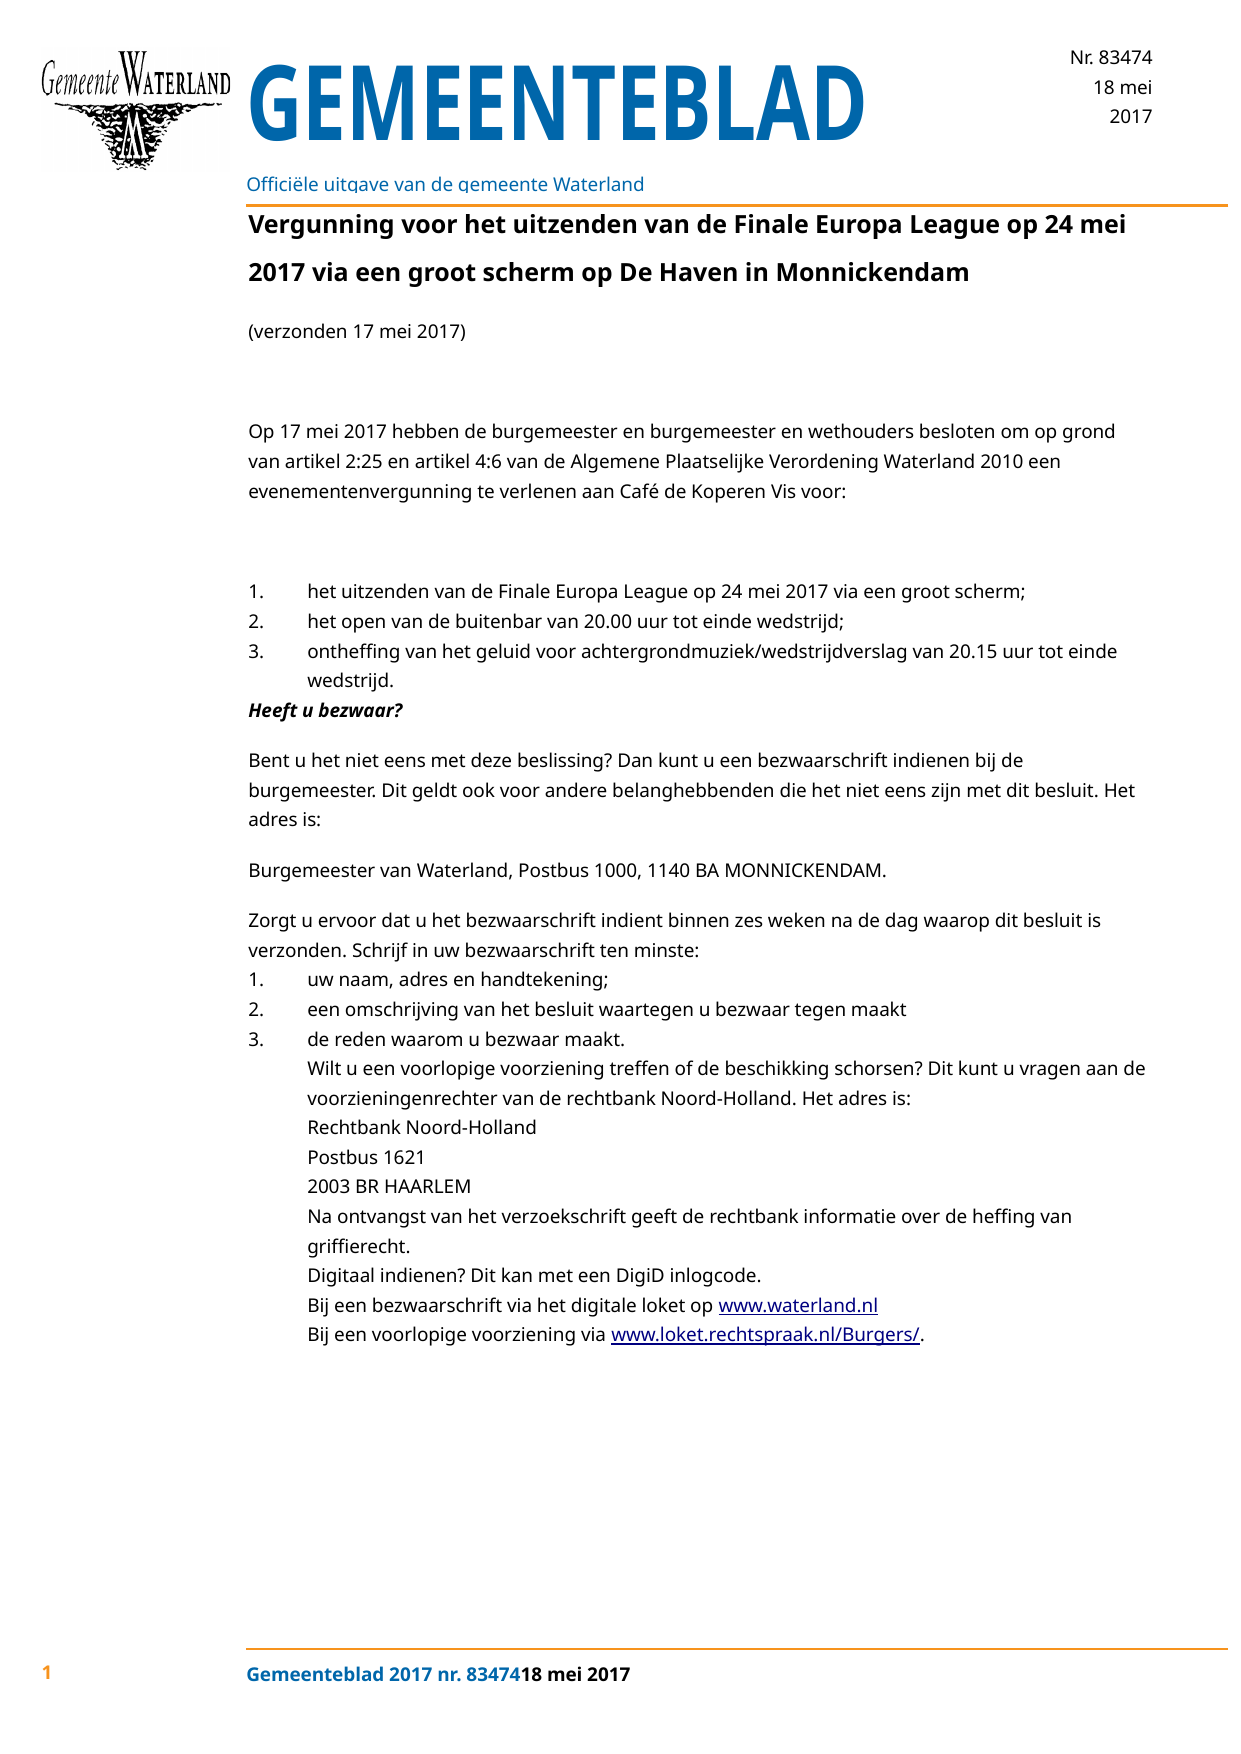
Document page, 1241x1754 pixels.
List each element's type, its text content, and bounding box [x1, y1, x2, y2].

list Rechtbank Noord-Holland [248, 1114, 1152, 1140]
list Bij een voorlopige voorziening via www.loket.rechtspraak.nl/Burgers/. [248, 1322, 1152, 1347]
text Zorgt u ervoor dat u het bezwaarschrift indient binnen zes weken na de dag waarop dit besluit is verzonden. Schrijf in uw bezwaarschrift ten minste: [248, 907, 1152, 963]
text Vergunning voor het uitzenden van de Finale Europa League op 24 mei 2017 via een groot scherm op De Haven in Monnickendam [248, 207, 1152, 288]
list uw naam, adres en handtekening; [248, 967, 1152, 992]
list Postbus 1621 [248, 1144, 1152, 1170]
text Bent u het niet eens met deze beslissing? Dan kunt u een bezwaarschrift indienen bij de burgemeester. Dit geldt ook voor andere belanghebbenden die het niet eens zijn met dit besluit. Het adres is: [248, 747, 1152, 832]
list het uitzenden van de Finale Europa League op 24 mei 2017 via een groot scherm; [248, 579, 1152, 604]
list 2003 BR HAARLEM [248, 1174, 1152, 1199]
list een omschrijving van het besluit waartegen u bezwaar tegen maakt [248, 996, 1152, 1022]
list Wilt u een voorlopige voorziening treffen of de beschikking schorsen? Dit kunt u vragen aan de voorzieningenrechter van de rechtbank Noord-Holland. Het adres is: [248, 1055, 1152, 1111]
list ontheffing van het geluid voor achtergrondmuziek/wedstrijdverslag van 20.15 uur tot einde wedstrijd. [248, 638, 1152, 693]
picture [41, 47, 231, 172]
text Burgemeester van Waterland, Postbus 1000, 1140 BA MONNICKENDAM. [248, 857, 1152, 883]
text (verzonden 17 mei 2017) [248, 318, 1152, 344]
list Bij een bezwaarschrift via het digitale loket op www.waterland.nl [248, 1292, 1152, 1318]
list de reden waarom u bezwaar maakt. [248, 1026, 1152, 1052]
list Digitaal indienen? Dit kan met een DigiD inlogcode. [248, 1262, 1152, 1288]
text Op 17 mei 2017 hebben de burgemeester en burgemeester en wethouders besloten om op grond van artikel 2:25 en artikel 4:6 van de Algemene Plaatselijke Verordening Waterland 2010 een evenementenvergunning te verlenen aan Café de Koperen Vis voor: [248, 419, 1152, 504]
list Na ontvangst van het verzoekschrift geeft de rechtbank informatie over de heffing van griffierecht. [248, 1203, 1152, 1259]
list het open van de buitenbar van 20.00 uur tot einde wedstrijd; [248, 608, 1152, 634]
text Heeft u bezwaar? [248, 697, 1152, 723]
